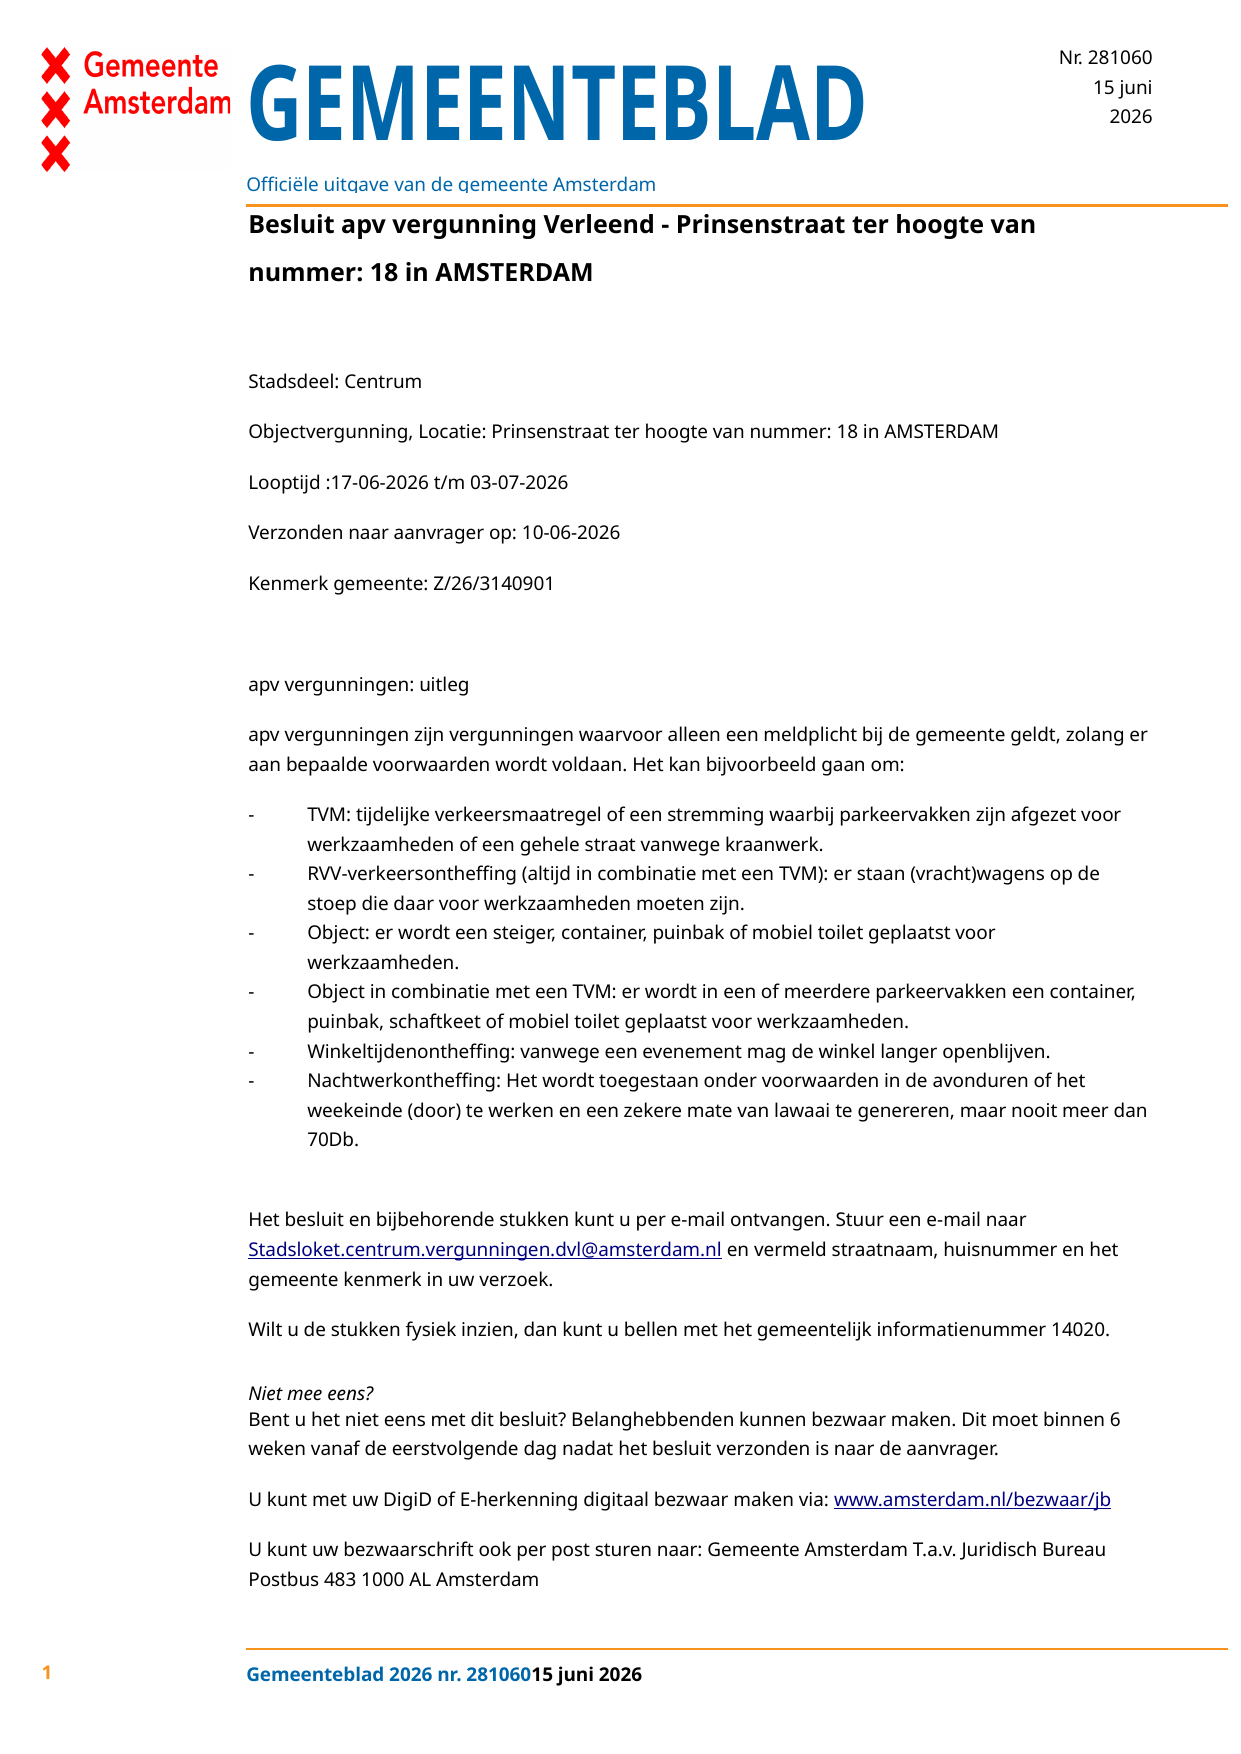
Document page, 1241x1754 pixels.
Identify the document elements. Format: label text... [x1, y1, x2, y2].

text Stadsdeel: Centrum [248, 368, 1152, 394]
list Object in combinatie met een TVM: er wordt in een of meerdere parkeervakken een container, puinbak, schaftkeet of mobiel toilet geplaatst voor werkzaamheden. [248, 979, 1152, 1034]
text Niet mee eens? [248, 1380, 1152, 1406]
list Object: er wordt een steiger, container, puinbak of mobiel toilet geplaatst voor werkzaamheden. [248, 919, 1152, 975]
list RVV-verkeersontheffing (altijd in combinatie met een TVM): er staan (vracht)wagens op de stoep die daar voor werkzaamheden moeten zijn. [248, 860, 1152, 916]
text U kunt uw bezwaarschrift ook per post sturen naar: Gemeente Amsterdam T.a.v. Juridisch Bureau Postbus 483 1000 AL Amsterdam [248, 1536, 1152, 1592]
text Looptijd :17-06-2026 t/m 03-07-2026 [248, 469, 1152, 495]
text Besluit apv vergunning Verleend - Prinsenstraat ter hoogte van nummer: 18 in AMSTERDAM [248, 207, 1152, 288]
text Kenmerk gemeente: Z/26/3140901 [248, 570, 1152, 596]
text Bent u het niet eens met dit besluit? Belanghebbenden kunnen bezwaar maken. Dit moet binnen 6 weken vanaf de eerstvolgende dag nadat het besluit verzonden is naar de aanvrager. [248, 1406, 1152, 1461]
list Nachtwerkontheffing: Het wordt toegestaan onder voorwaarden in de avonduren of het weekeinde (door) te werken en een zekere mate van lawaai te genereren, maar nooit meer dan 70Db. [248, 1067, 1152, 1152]
list TVM: tijdelijke verkeersmaatregel of een stremming waarbij parkeervakken zijn afgezet voor werkzaamheden of een gehele straat vanwege kraanwerk. [248, 801, 1152, 857]
text Verzonden naar aanvrager op: 10-06-2026 [248, 519, 1152, 545]
text Objectvergunning, Locatie: Prinsenstraat ter hoogte van nummer: 18 in AMSTERDAM [248, 419, 1152, 444]
list Winkeltijdenontheffing: vanwege een evenement mag de winkel langer openblijven. [248, 1038, 1152, 1064]
text apv vergunningen: uitleg [248, 671, 1152, 697]
picture [41, 47, 231, 172]
text apv vergunningen zijn vergunningen waarvoor alleen een meldplicht bij de gemeente geldt, zolang er aan bepaalde voorwaarden wordt voldaan. Het kan bijvoorbeeld gaan om: [248, 721, 1152, 777]
text Het besluit en bijbehorende stukken kunt u per e-mail ontvangen. Stuur een e-mail naar Stadsloket.centrum.vergunningen.dvl@amsterdam.nl en vermeld straatnaam, huisnummer en het gemeente kenmerk in uw verzoek. [248, 1207, 1152, 1292]
text Wilt u de stukken fysiek inzien, dan kunt u bellen met het gemeentelijk informatienummer 14020. [248, 1316, 1152, 1342]
text U kunt met uw DigiD of E-herkenning digitaal bezwaar maken via: www.amsterdam.nl/bezwaar/jb [248, 1486, 1152, 1512]
